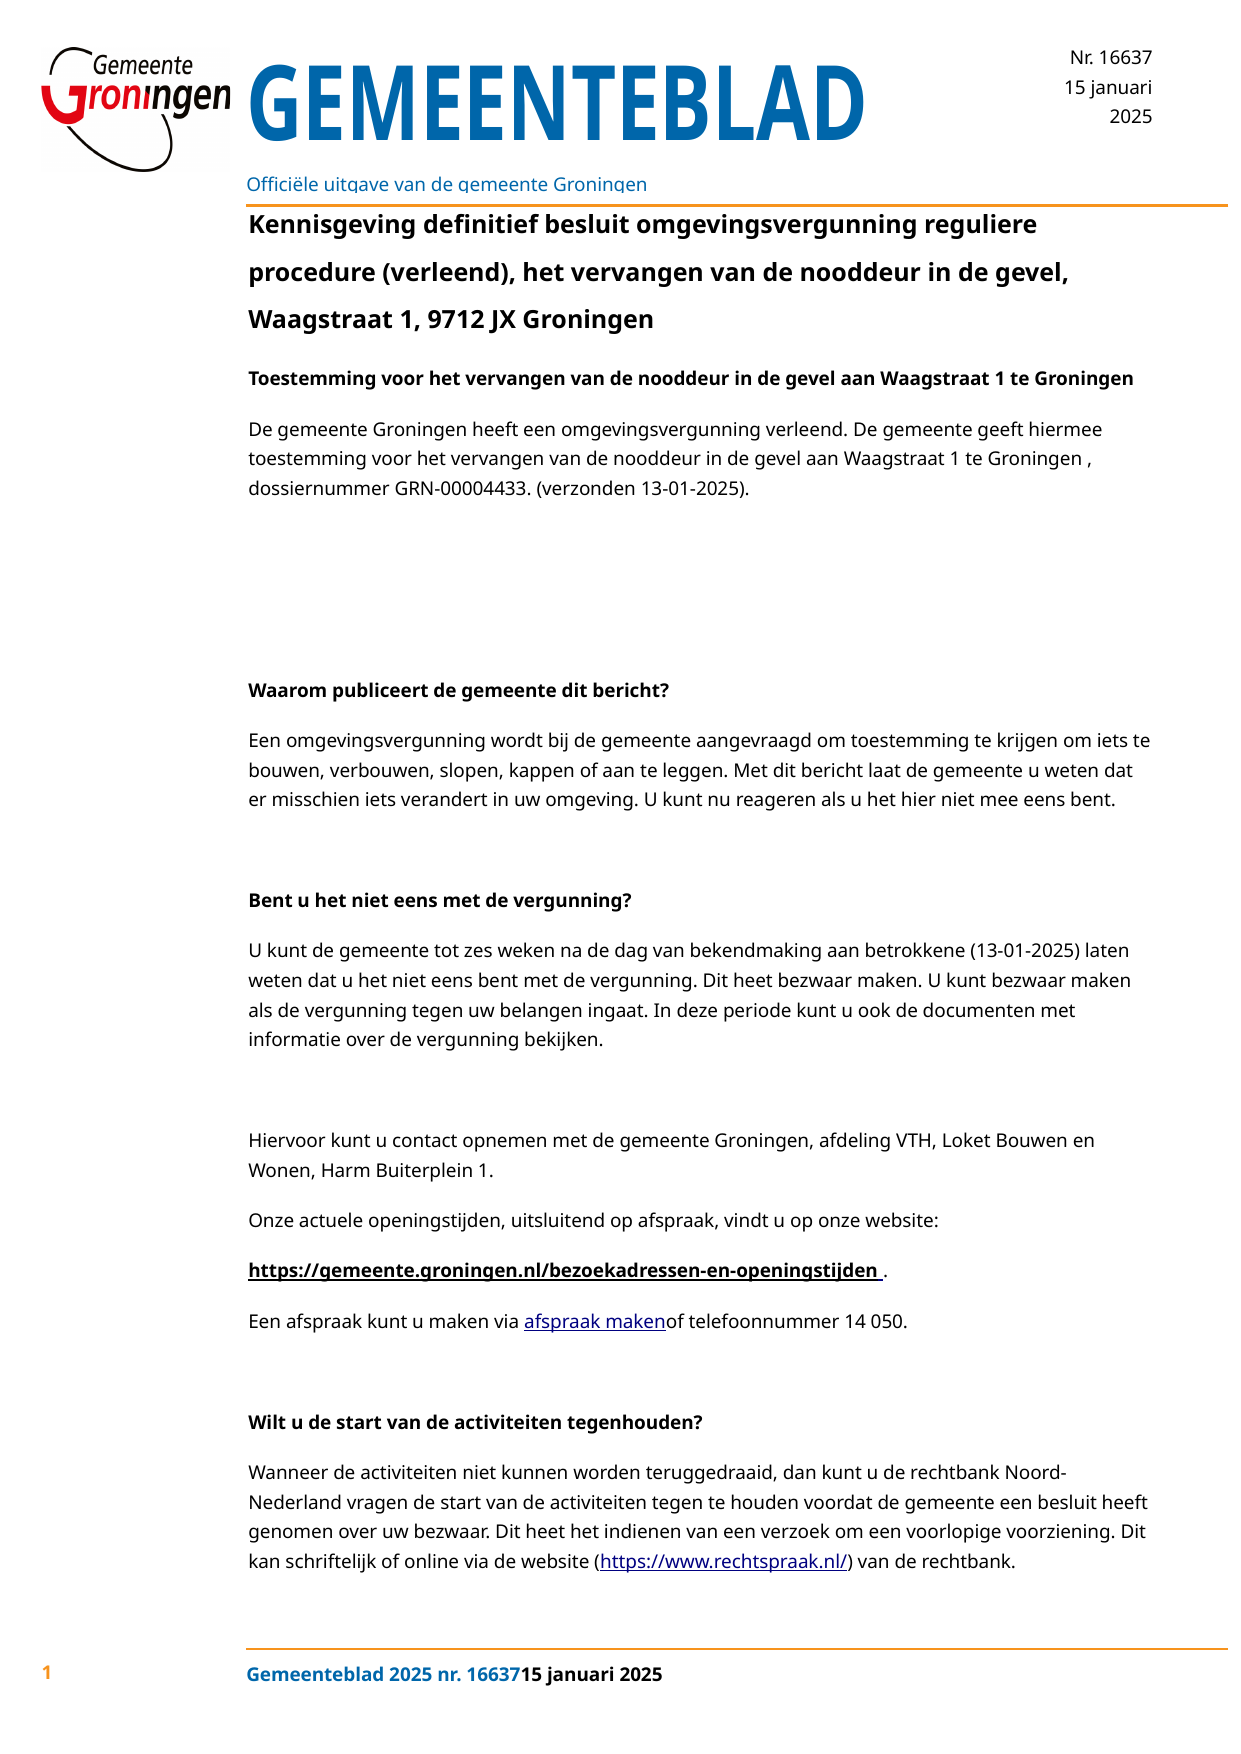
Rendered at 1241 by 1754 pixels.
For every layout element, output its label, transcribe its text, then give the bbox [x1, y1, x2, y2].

text Waarom publiceert de gemeente dit bericht? [248, 677, 1152, 702]
text Wanneer de activiteiten niet kunnen worden teruggedraaid, dan kunt u de rechtbank Noord-Nederland vragen de start van de activiteiten tegen te houden voordat de gemeente een besluit heeft genomen over uw bezwaar. Dit heet het indienen van een verzoek om een voorlopige voorziening. Dit kan schriftelijk of online via de website (https://www.rechtspraak.nl/) van de rechtbank. [248, 1459, 1152, 1574]
picture [41, 47, 231, 172]
text Hiervoor kunt u contact opnemen met de gemeente Groningen, afdeling VTH, Loket Bouwen en Wonen, Harm Buiterplein 1. [248, 1127, 1152, 1182]
text De gemeente Groningen heeft een omgevingsvergunning verleend. De gemeente geeft hiermee toestemming voor het vervangen van de nooddeur in de gevel aan Waagstraat 1 te Groningen , dossiernummer GRN-00004433. (verzonden 13-01-2025). [248, 416, 1152, 501]
text https://gemeente.groningen.nl/bezoekadressen-en-openingstijden . [248, 1258, 1152, 1283]
text Bent u het niet eens met de vergunning? [248, 887, 1152, 913]
text Een omgevingsvergunning wordt bij de gemeente aangevraagd om toestemming te krijgen om iets te bouwen, verbouwen, slopen, kappen of aan te leggen. Met dit bericht laat de gemeente u weten dat er misschien iets verandert in uw omgeving. U kunt nu reageren als u het hier niet mee eens bent. [248, 727, 1152, 812]
text U kunt de gemeente tot zes weken na de dag van bekendmaking aan betrokkene (13-01-2025) laten weten dat u het niet eens bent met de vergunning. Dit heet bezwaar maken. U kunt bezwaar maken als de vergunning tegen uw belangen ingaat. In deze periode kunt u ook de documenten met informatie over de vergunning bekijken. [248, 938, 1152, 1052]
text Toestemming voor het vervangen van de nooddeur in de gevel aan Waagstraat 1 te Groningen [248, 366, 1152, 391]
text Onze actuele openingstijden, uitsluitend op afspraak, vindt u op onze website: [248, 1207, 1152, 1233]
text Wilt u de start van de activiteiten tegenhouden? [248, 1409, 1152, 1434]
text Kennisgeving definitief besluit omgevingsvergunning reguliere procedure (verleend), het vervangen van de nooddeur in de gevel, Waagstraat 1, 9712 JX Groningen [248, 207, 1152, 336]
text Een afspraak kunt u maken via afspraak makenof telefoonnummer 14 050. [248, 1308, 1152, 1334]
